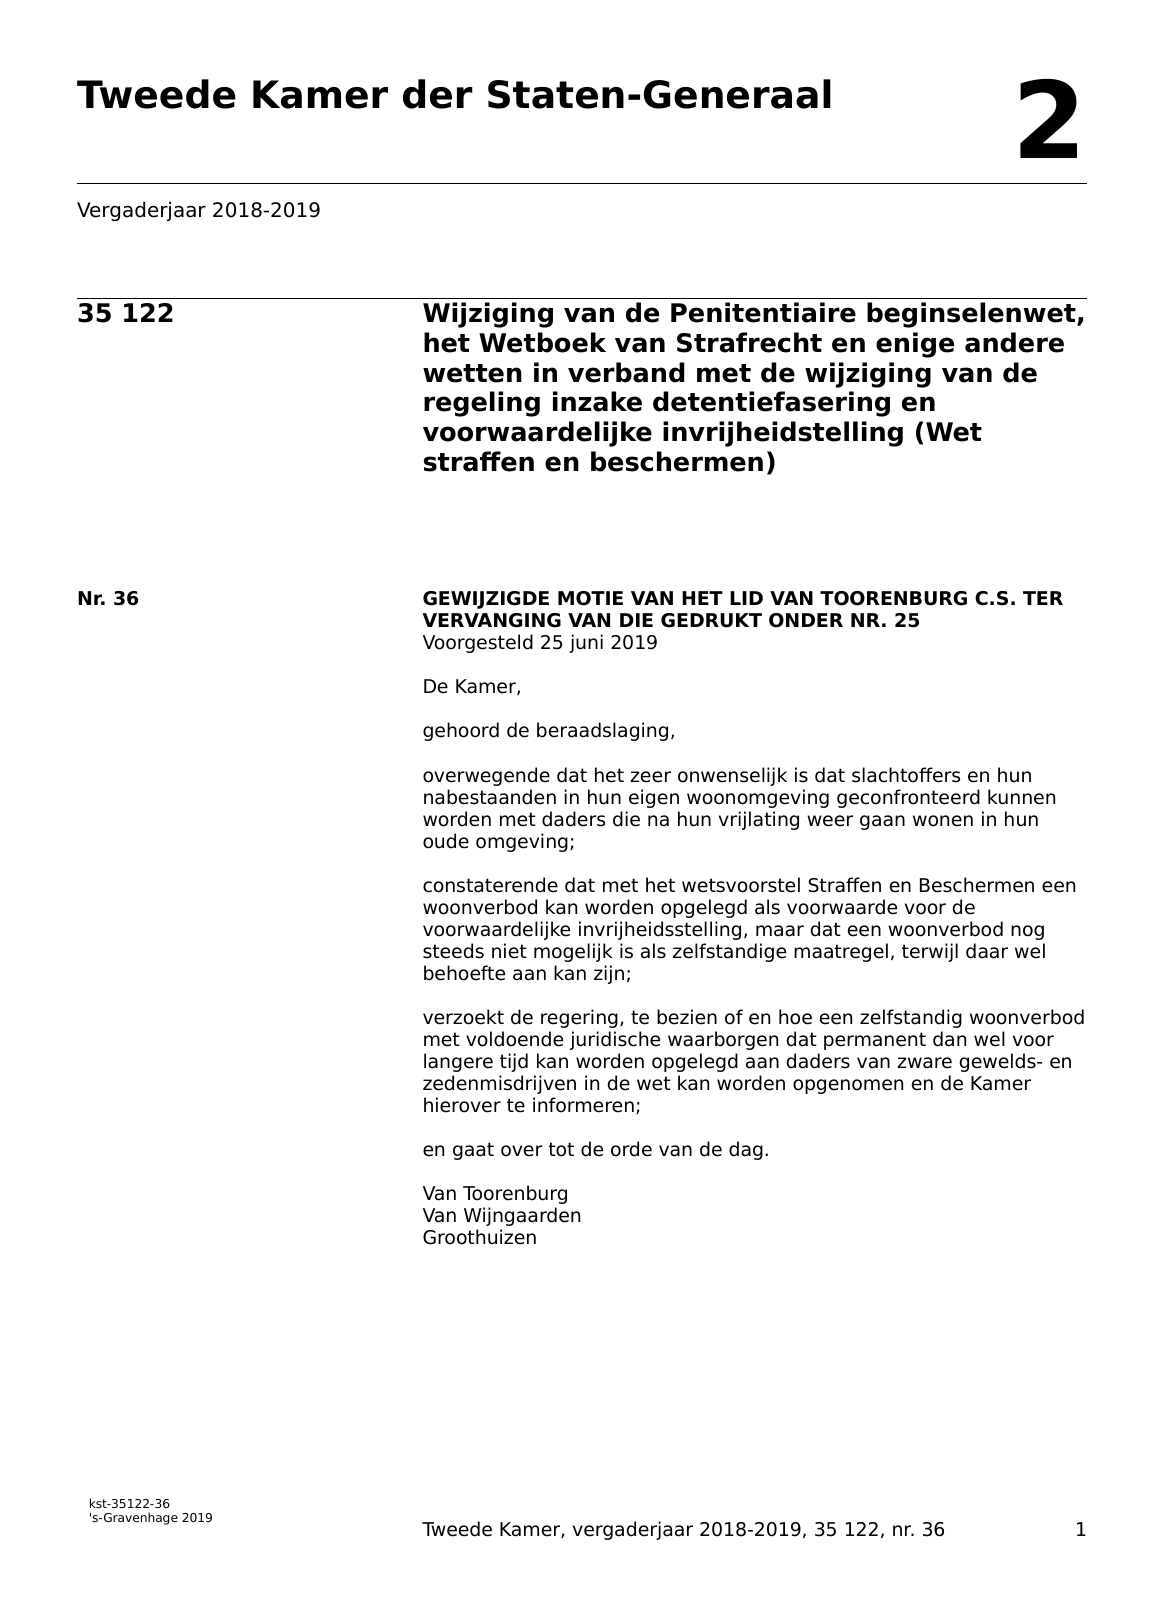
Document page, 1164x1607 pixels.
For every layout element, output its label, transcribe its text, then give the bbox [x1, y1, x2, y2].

text Groothuizen [422, 1227, 1087, 1249]
text Van Wijngaarden [422, 1205, 1087, 1227]
text verzoekt de regering, te bezien of en hoe een zelfstandig woonverbod met voldoende juridische waarborgen dat permanent dan wel voor langere tijd kan worden opgelegd aan daders van zware gewelds- en zedenmisdrijven in de wet kan worden opgenomen en de Kamer hierover te informeren; [422, 1007, 1087, 1117]
text De Kamer, [422, 676, 1087, 698]
text Voorgesteld 25 juni 2019 [422, 632, 1087, 654]
text 's-Gravenhage 2019 [88, 1511, 323, 1525]
text constaterende dat met het wetsvoorstel Straffen en Beschermen een woonverbod kan worden opgelegd als voorwaarde voor de voorwaardelijke invrijheidsstelling, maar dat een woonverbod nog steeds niet mogelijk is als zelfstandige maatregel, terwijl daar wel behoefte aan kan zijn; [422, 875, 1087, 984]
table_header 2 [886, 59, 1087, 183]
text kst-35122-36 [88, 1497, 323, 1511]
subtitle Nr. 36 GEWIJZIGDE MOTIE VAN HET LID VAN TOORENBURG C.S. TER VERVANGING VAN DIE GEDRUKT ONDER NR. 25 [77, 588, 1087, 632]
text en gaat over tot de orde van de dag. [422, 1139, 1087, 1161]
text overwegende dat het zeer onwenselijk is dat slachtoffers en hun nabestaanden in hun eigen woonomgeving geconfronteerd kunnen worden met daders die na hun vrijlating weer gaan wonen in hun oude omgeving; [422, 764, 1087, 852]
subtitle 35 122 Wijziging van de Penitentiaire beginselenwet, het Wetboek van Strafrecht en enige andere wetten in verband met de wijziging van de regeling inzake detentiefasering en voorwaardelijke invrijheidstelling (Wet straffen en beschermen) [77, 299, 1087, 477]
text gehoord de beraadslaging, [422, 720, 1087, 742]
text Van Toorenburg [422, 1183, 1087, 1205]
table_cell Vergaderjaar 2018-2019 [77, 184, 1087, 298]
table_header Tweede Kamer der Staten-Generaal [77, 59, 886, 183]
